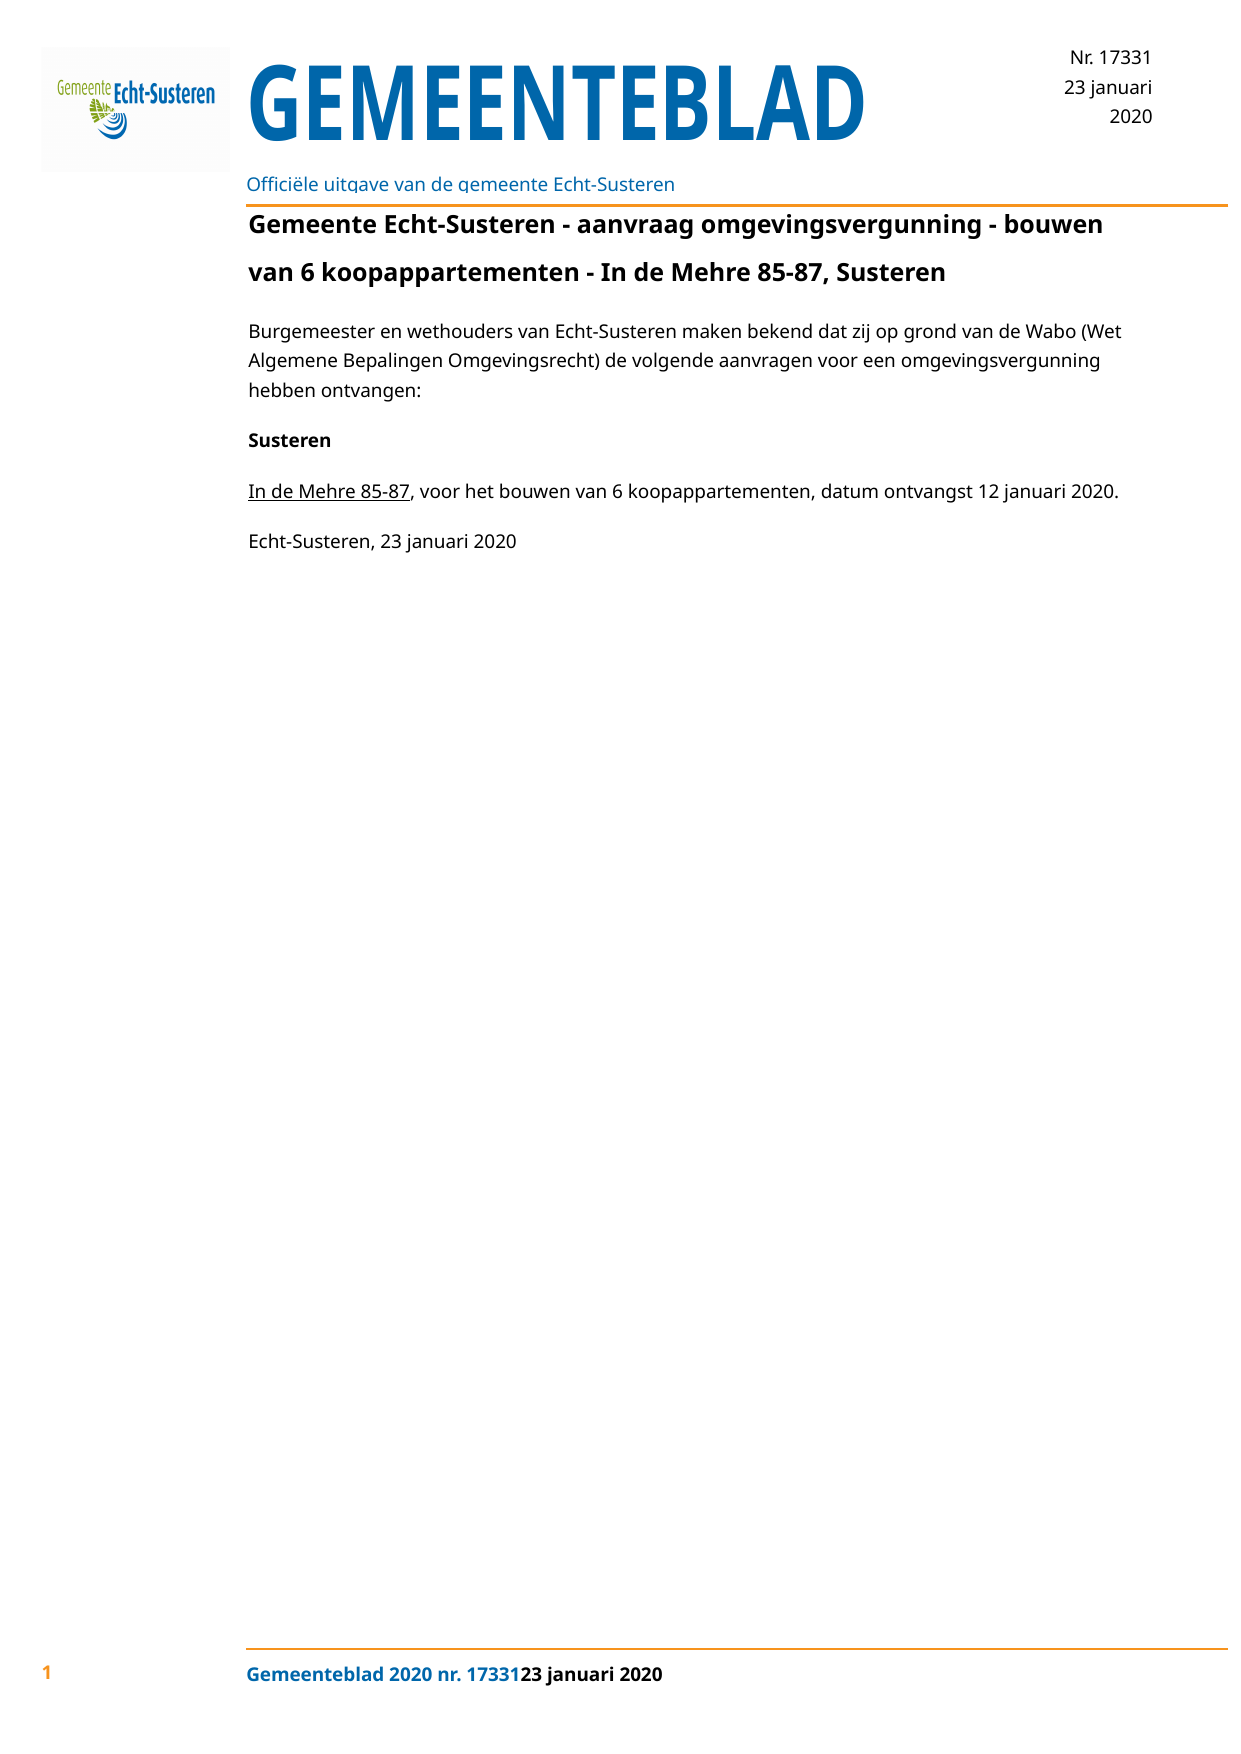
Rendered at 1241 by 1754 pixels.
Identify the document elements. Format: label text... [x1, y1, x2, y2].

text Echt-Susteren, 23 januari 2020 [248, 528, 1152, 554]
text Gemeente Echt-Susteren - aanvraag omgevingsvergunning - bouwen van 6 koopappartementen - In de Mehre 85-87, Susteren [248, 207, 1152, 288]
text Burgemeester en wethouders van Echt-Susteren maken bekend dat zij op grond van de Wabo (Wet Algemene Bepalingen Omgevingsrecht) de volgende aanvragen voor een omgevingsvergunning hebben ontvangen: [248, 318, 1152, 403]
text In de Mehre 85-87, voor het bouwen van 6 koopappartementen, datum ontvangst 12 januari 2020. [248, 478, 1152, 504]
picture [41, 47, 231, 172]
text Susteren [248, 427, 1152, 453]
